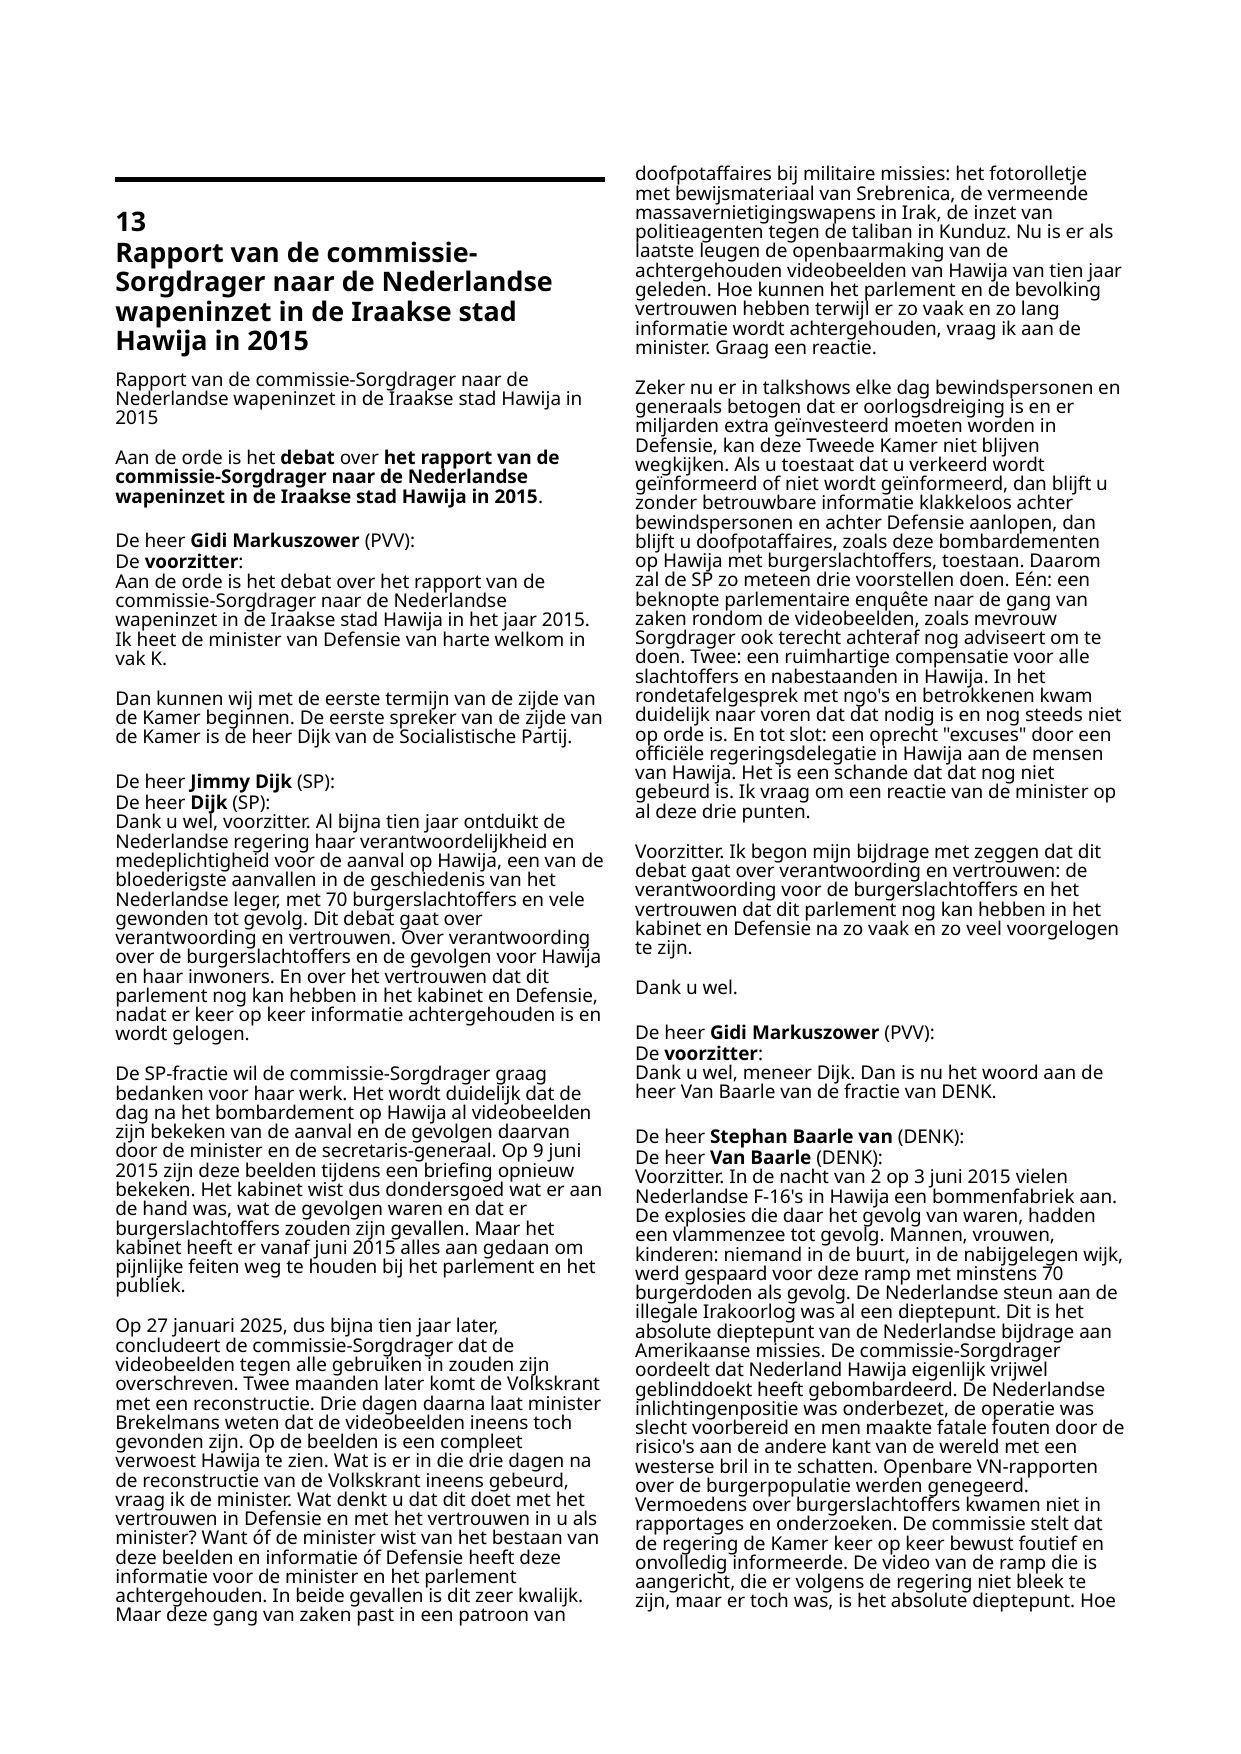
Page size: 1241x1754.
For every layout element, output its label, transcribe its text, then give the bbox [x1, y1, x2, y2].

text Voorzitter. Ik begon mijn bijdrage met zeggen dat dit debat gaat over verantwoording en vertrouwen: de verantwoording voor de burgerslachtoffers en het vertrouwen dat dit parlement nog kan hebben in het kabinet en Defensie na zo vaak en zo veel voorgelogen te zijn. [635, 843, 1125, 958]
text De heer Jimmy Dijk (SP): [115, 768, 605, 794]
text Rapport van de commissie-Sorgdrager naar de Nederlandse wapeninzet in de Iraakse stad Hawija in 2015 [115, 371, 605, 428]
text Op 27 januari 2025, dus bijna tien jaar later, concludeert de commissie-Sorgdrager dat de videobeelden tegen alle gebruiken in zouden zijn overschreven. Twee maanden later komt de Volkskrant met een reconstructie. Drie dagen daarna laat minister Brekelmans weten dat de videobeelden ineens toch gevonden zijn. Op de beelden is een compleet verwoest Hawija te zien. Wat is er in die drie dagen na de reconstructie van de Volkskrant ineens gebeurd, vraag ik de minister. Wat denkt u dat dit doet met het vertrouwen in Defensie en met het vertrouwen in u als minister? Want óf de minister wist van het bestaan van deze beelden en informatie óf Defensie heeft deze informatie voor de minister en het parlement achtergehouden. In beide gevallen is dit zeer kwalijk. Maar deze gang van zaken past in een patroon van [115, 1317, 605, 1626]
text Aan de orde is het debat over het rapport van de commissie-Sorgdrager naar de Nederlandse wapeninzet in de Iraakse stad Hawija in 2015. [115, 449, 605, 507]
text De heer Van Baarle (DENK): [635, 1149, 1125, 1168]
text 13 [115, 203, 605, 239]
text De voorzitter: [115, 553, 605, 573]
text Dan kunnen wij met de eerste termijn van de zijde van de Kamer beginnen. De eerste spreker van de zijde van de Kamer is de heer Dijk van de Socialistische Partij. [115, 690, 605, 748]
text Aan de orde is het debat over het rapport van de commissie-Sorgdrager naar de Nederlandse wapeninzet in de Iraakse stad Hawija in het jaar 2015. Ik heet de minister van Defensie van harte welkom in vak K. [115, 573, 605, 669]
text De voorzitter: [635, 1045, 1125, 1064]
text Dank u wel, voorzitter. Al bijna tien jaar ontduikt de Nederlandse regering haar verantwoordelijkheid en medeplichtigheid voor de aanval op Hawija, een van de bloederigste aanvallen in de geschiedenis van het Nederlandse leger, met 70 burgerslachtoffers en vele gewonden tot gevolg. Dit debat gaat over verantwoording en vertrouwen. Over verantwoording over de burgerslachtoffers en de gevolgen voor Hawija en haar inwoners. En over het vertrouwen dat dit parlement nog kan hebben in het kabinet en Defensie, nadat er keer op keer informatie achtergehouden is en wordt gelogen. [115, 813, 605, 1045]
text Dank u wel, meneer Dijk. Dan is nu het woord aan de heer Van Baarle van de fractie van DENK. [635, 1064, 1125, 1103]
text De heer Stephan Baarle van (DENK): [635, 1123, 1125, 1149]
text Rapport van de commissie-Sorgdrager naar de Nederlandse wapeninzet in de Iraakse stad Hawija in 2015 [115, 239, 605, 371]
text Dank u wel. [635, 979, 1125, 998]
text doofpotaffaires bij militaire missies: het fotorolletje met bewijsmateriaal van Srebrenica, de vermeende massavernietigingswapens in Irak, de inzet van politieagenten tegen de taliban in Kunduz. Nu is er als laatste leugen de openbaarmaking van de achtergehouden videobeelden van Hawija van tien jaar geleden. Hoe kunnen het parlement en de bevolking vertrouwen hebben terwijl er zo vaak en zo lang informatie wordt achtergehouden, vraag ik aan de minister. Graag een reactie. [635, 165, 1125, 358]
text De SP-fractie wil de commissie-Sorgdrager graag bedanken voor haar werk. Het wordt duidelijk dat de dag na het bombardement op Hawija al videobeelden zijn bekeken van de aanval en de gevolgen daarvan door de minister en de secretaris-generaal. Op 9 juni 2015 zijn deze beelden tijdens een briefing opnieuw bekeken. Het kabinet wist dus dondersgoed wat er aan de hand was, wat de gevolgen waren en dat er burgerslachtoffers zouden zijn gevallen. Maar het kabinet heeft er vanaf juni 2015 alles aan gedaan om pijnlijke feiten weg te houden bij het parlement en het publiek. [115, 1065, 605, 1297]
text De heer Dijk (SP): [115, 794, 605, 813]
text De heer Gidi Markuszower (PVV): [635, 1019, 1125, 1045]
text Voorzitter. In de nacht van 2 op 3 juni 2015 vielen Nederlandse F-16's in Hawija een bommenfabriek aan. De explosies die daar het gevolg van waren, hadden een vlammenzee tot gevolg. Mannen, vrouwen, kinderen: niemand in de buurt, in de nabijgelegen wijk, werd gespaard voor deze ramp met minstens 70 burgerdoden als gevolg. De Nederlandse steun aan de illegale Irakoorlog was al een dieptepunt. Dit is het absolute dieptepunt van de Nederlandse bijdrage aan Amerikaanse missies. De commissie-Sorgdrager oordeelt dat Nederland Hawija eigenlijk vrijwel geblinddoekt heeft gebombardeerd. De Nederlandse inlichtingenpositie was onderbezet, de operatie was slecht voorbereid en men maakte fatale fouten door de risico's aan de andere kant van de wereld met een westerse bril in te schatten. Openbare VN-rapporten over de burgerpopulatie werden genegeerd. Vermoedens over burgerslachtoffers kwamen niet in rapportages en onderzoeken. De commissie stelt dat de regering de Kamer keer op keer bewust foutief en onvolledig informeerde. De video van de ramp die is aangericht, die er volgens de regering niet bleek te zijn, maar er toch was, is het absolute dieptepunt. Hoe [635, 1168, 1125, 1612]
text Zeker nu er in talkshows elke dag bewindspersonen en generaals betogen dat er oorlogsdreiging is en er miljarden extra geïnvesteerd moeten worden in Defensie, kan deze Tweede Kamer niet blijven wegkijken. Als u toestaat dat u verkeerd wordt geïnformeerd of niet wordt geïnformeerd, dan blijft u zonder betrouwbare informatie klakkeloos achter bewindspersonen en achter Defensie aanlopen, dan blijft u doofpotaffaires, zoals deze bombardementen op Hawija met burgerslachtoffers, toestaan. Daarom zal de SP zo meteen drie voorstellen doen. Eén: een beknopte parlementaire enquête naar de gang van zaken rondom de videobeelden, zoals mevrouw Sorgdrager ook terecht achteraf nog adviseert om te doen. Twee: een ruimhartige compensatie voor alle slachtoffers en nabestaanden in Hawija. In het rondetafelgesprek met ngo's en betrokkenen kwam duidelijk naar voren dat dat nodig is en nog steeds niet op orde is. En tot slot: een oprecht "excuses" door een officiële regeringsdelegatie in Hawija aan de mensen van Hawija. Het is een schande dat dat nog niet gebeurd is. Ik vraag om een reactie van de minister op al deze drie punten. [635, 379, 1125, 822]
text De heer Gidi Markuszower (PVV): [115, 528, 605, 553]
